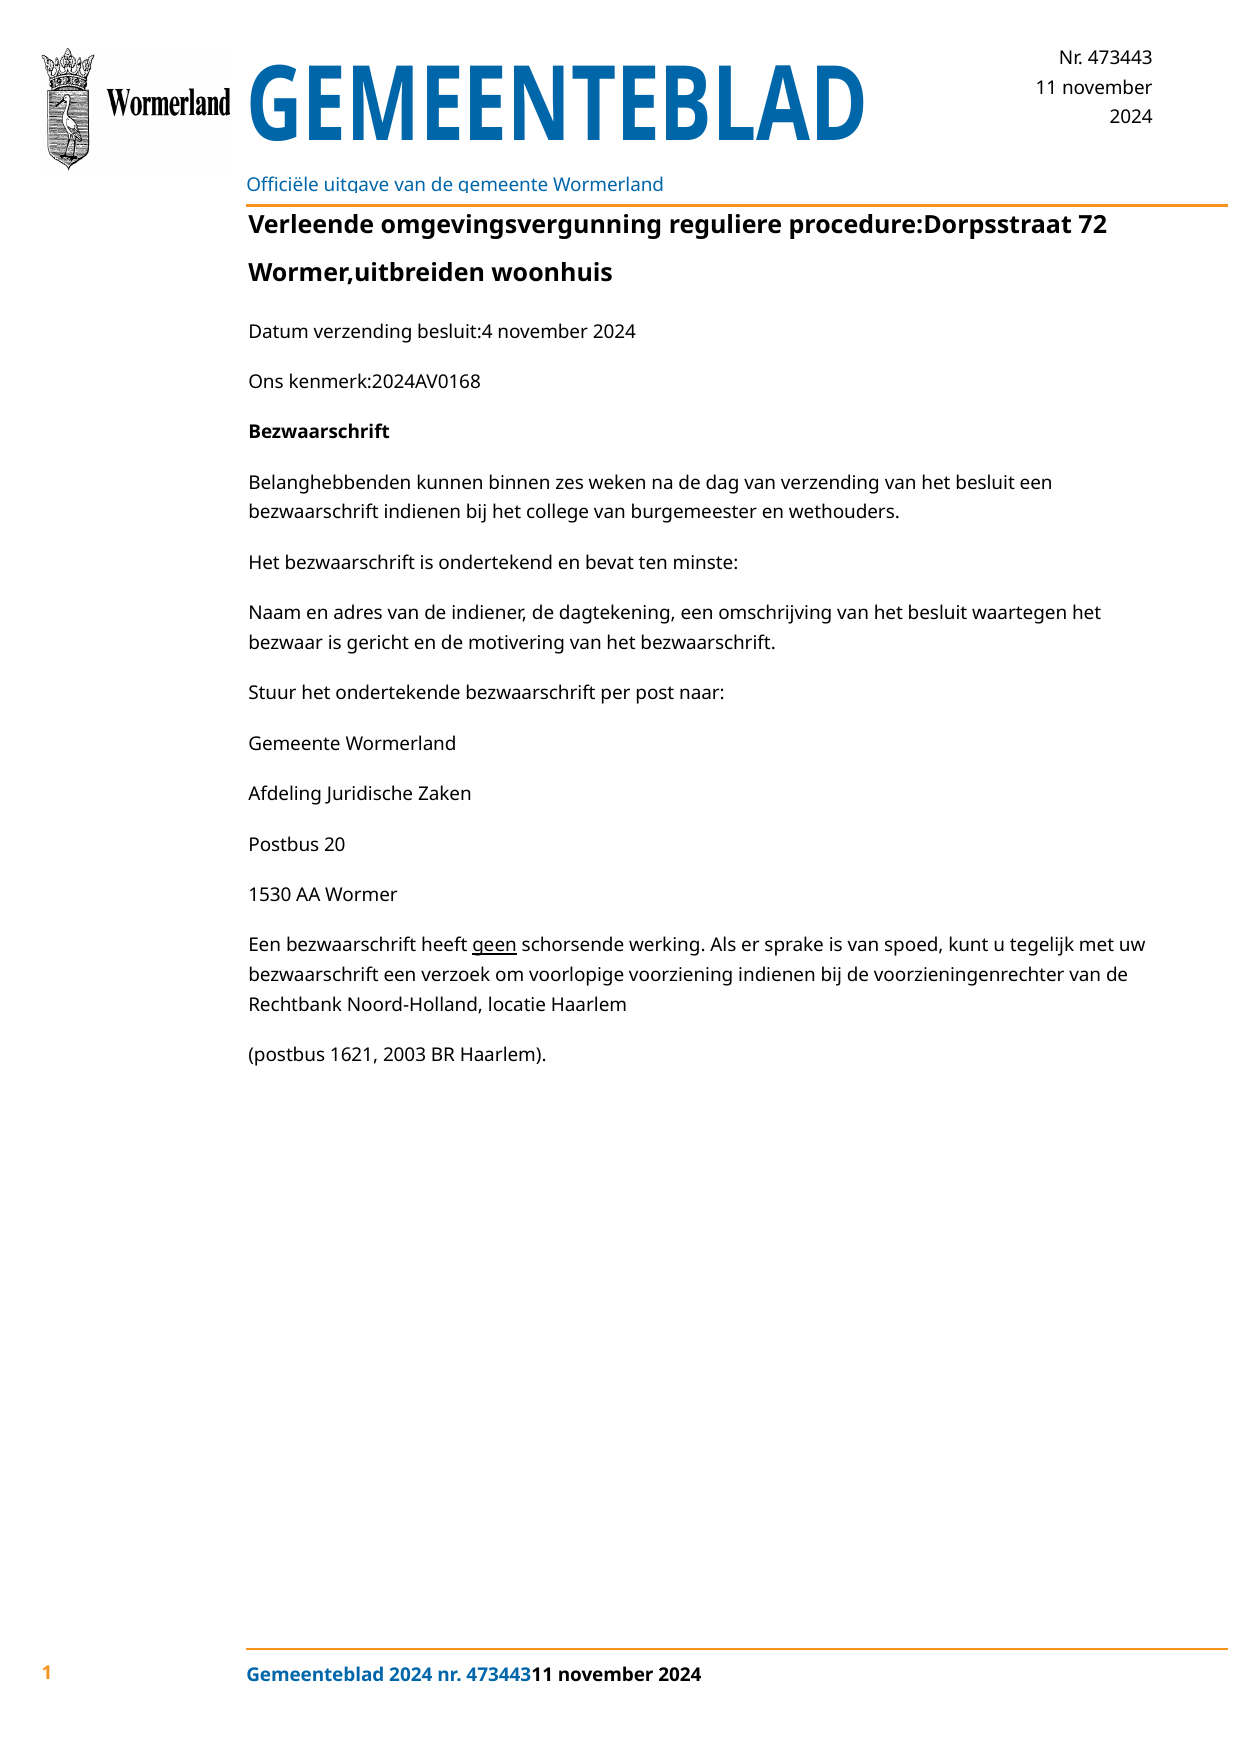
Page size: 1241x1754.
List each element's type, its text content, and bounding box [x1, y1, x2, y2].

text Postbus 20 [248, 831, 1152, 857]
text Een bezwaarschrift heeft geen schorsende werking. Als er sprake is van spoed, kunt u tegelijk met uw bezwaarschrift een verzoek om voorlopige voorziening indienen bij de voorzieningenrechter van de Rechtbank Noord-Holland, locatie Haarlem [248, 932, 1152, 1017]
text Gemeente Wormerland [248, 730, 1152, 756]
picture [41, 47, 231, 172]
text Belanghebbenden kunnen binnen zes weken na de dag van verzending van het besluit een bezwaarschrift indienen bij het college van burgemeester en wethouders. [248, 469, 1152, 524]
text Naam en adres van de indiener, de dagtekening, een omschrijving van het besluit waartegen het bezwaar is gericht en de motivering van het bezwaarschrift. [248, 599, 1152, 655]
text Stuur het ondertekende bezwaarschrift per post naar: [248, 679, 1152, 705]
text Datum verzending besluit:4 november 2024 [248, 318, 1152, 344]
text Verleende omgevingsvergunning reguliere procedure:Dorpsstraat 72 Wormer,uitbreiden woonhuis [248, 207, 1152, 288]
text 1530 AA Wormer [248, 881, 1152, 907]
text Bezwaarschrift [248, 419, 1152, 444]
text Het bezwaarschrift is ondertekend en bevat ten minste: [248, 549, 1152, 575]
text Afdeling Juridische Zaken [248, 780, 1152, 806]
text Ons kenmerk:2024AV0168 [248, 368, 1152, 394]
text (postbus 1621, 2003 BR Haarlem). [248, 1041, 1152, 1067]
